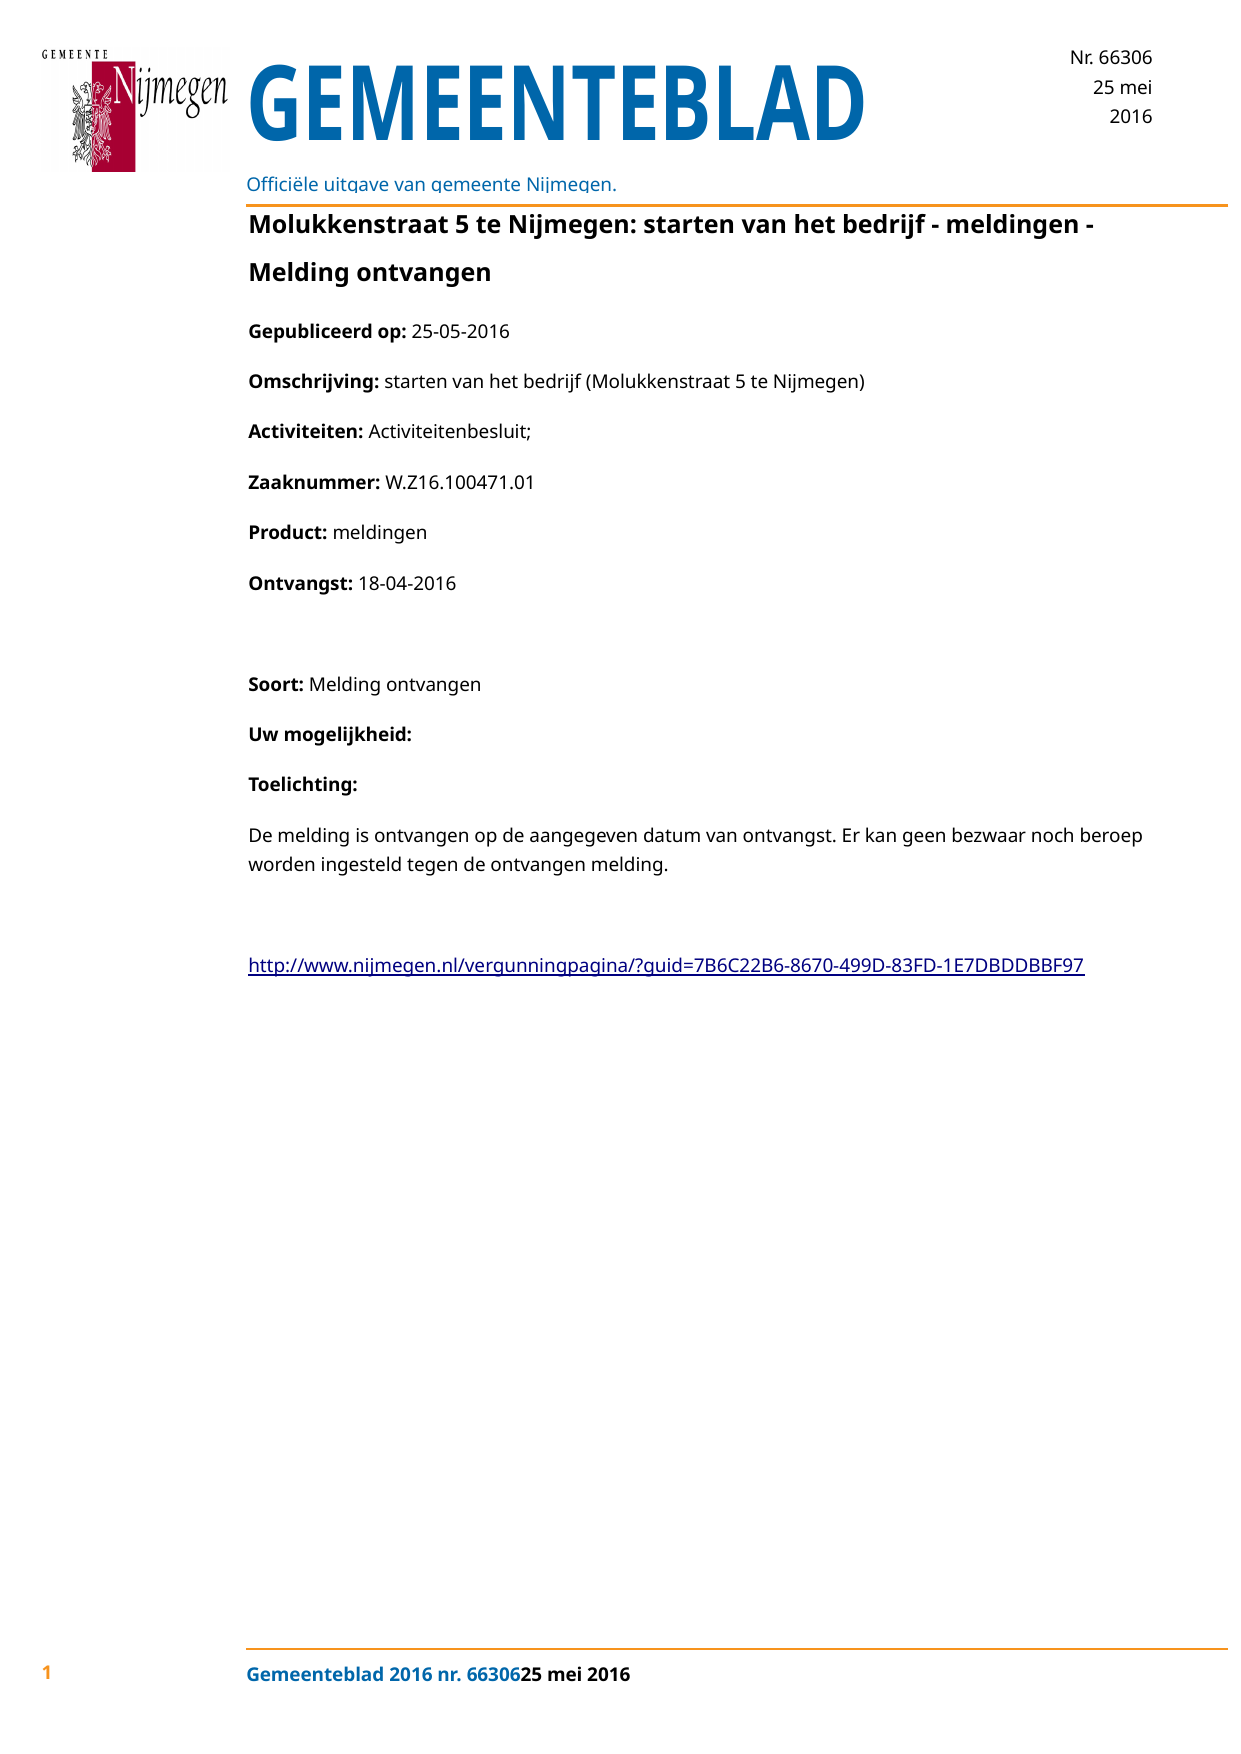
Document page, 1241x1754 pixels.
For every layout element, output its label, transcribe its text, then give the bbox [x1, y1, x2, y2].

picture [41, 47, 231, 172]
text Ontvangst: 18-04-2016 [248, 570, 1152, 596]
text Uw mogelijkheid: [248, 721, 1152, 747]
text Molukkenstraat 5 te Nijmegen: starten van het bedrijf - meldingen - Melding ontvangen [248, 207, 1152, 288]
text Zaaknummer: W.Z16.100471.01 [248, 469, 1152, 495]
text Toelichting: [248, 772, 1152, 797]
text Soort: Melding ontvangen [248, 671, 1152, 697]
text Omschrijving: starten van het bedrijf (Molukkenstraat 5 te Nijmegen) [248, 368, 1152, 394]
text Product: meldingen [248, 519, 1152, 545]
text Gepubliceerd op: 25-05-2016 [248, 318, 1152, 344]
text http://www.nijmegen.nl/vergunningpagina/?guid=7B6C22B6-8670-499D-83FD-1E7DBDDBBF97 [248, 952, 1152, 978]
text Activiteiten: Activiteitenbesluit; [248, 419, 1152, 444]
text De melding is ontvangen op de aangegeven datum van ontvangst. Er kan geen bezwaar noch beroep worden ingesteld tegen de ontvangen melding. [248, 822, 1152, 877]
